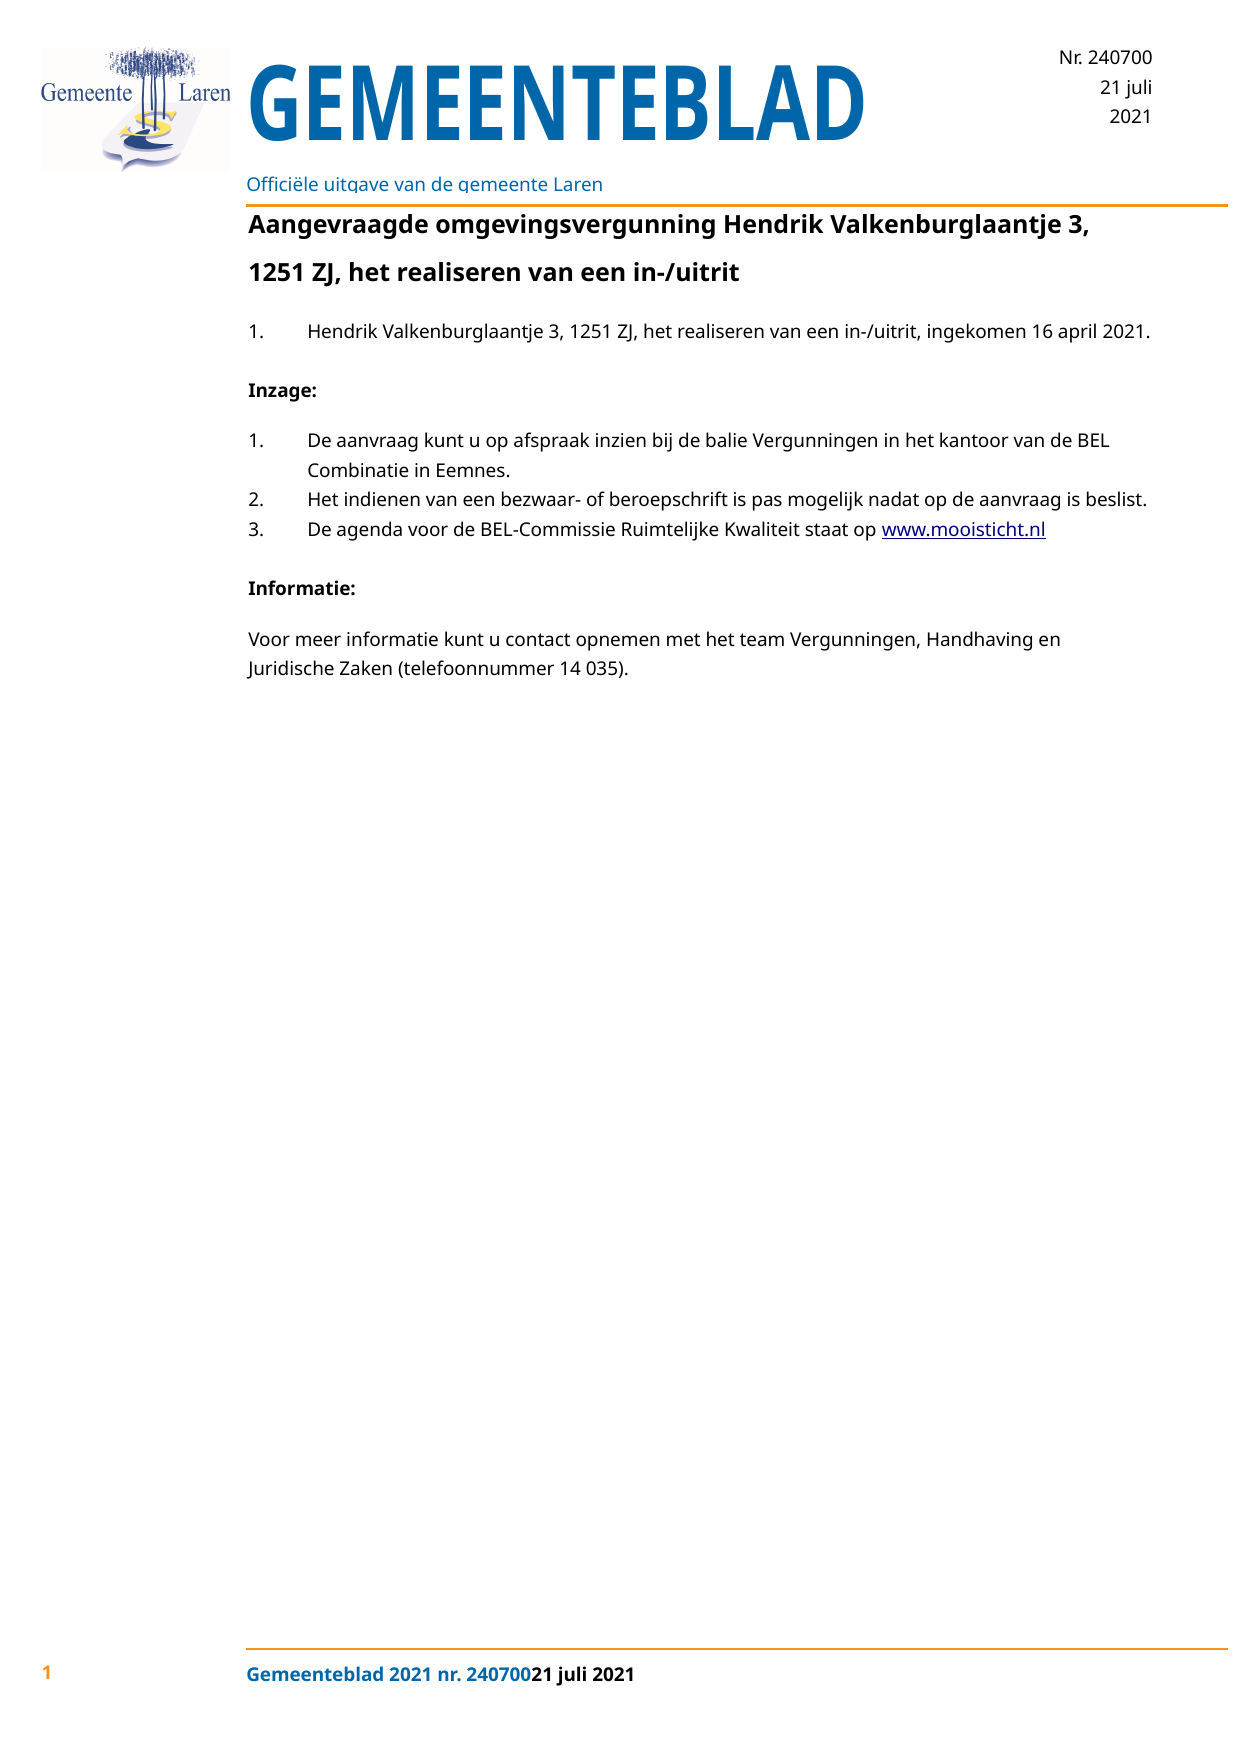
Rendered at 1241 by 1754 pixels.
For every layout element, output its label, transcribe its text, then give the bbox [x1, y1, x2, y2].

list De aanvraag kunt u op afspraak inzien bij de balie Vergunningen in het kantoor van de BEL Combinatie in Eemnes. [248, 427, 1152, 483]
list De agenda voor de BEL-Commissie Ruimtelijke Kwaliteit staat op www.mooisticht.nl [248, 516, 1152, 542]
text Inzage: [248, 377, 1152, 403]
list Het indienen van een bezwaar- of beroepschrift is pas mogelijk nadat op de aanvraag is beslist. [248, 487, 1152, 512]
picture [41, 47, 231, 172]
text Aangevraagde omgevingsvergunning Hendrik Valkenburglaantje 3, 1251 ZJ, het realiseren van een in-/uitrit [248, 207, 1152, 288]
text Voor meer informatie kunt u contact opnemen met het team Vergunningen, Handhaving en Juridische Zaken (telefoonnummer 14 035). [248, 626, 1152, 681]
text Informatie: [248, 575, 1152, 601]
list Hendrik Valkenburglaantje 3, 1251 ZJ, het realiseren van een in-/uitrit, ingekomen 16 april 2021. [248, 318, 1152, 344]
